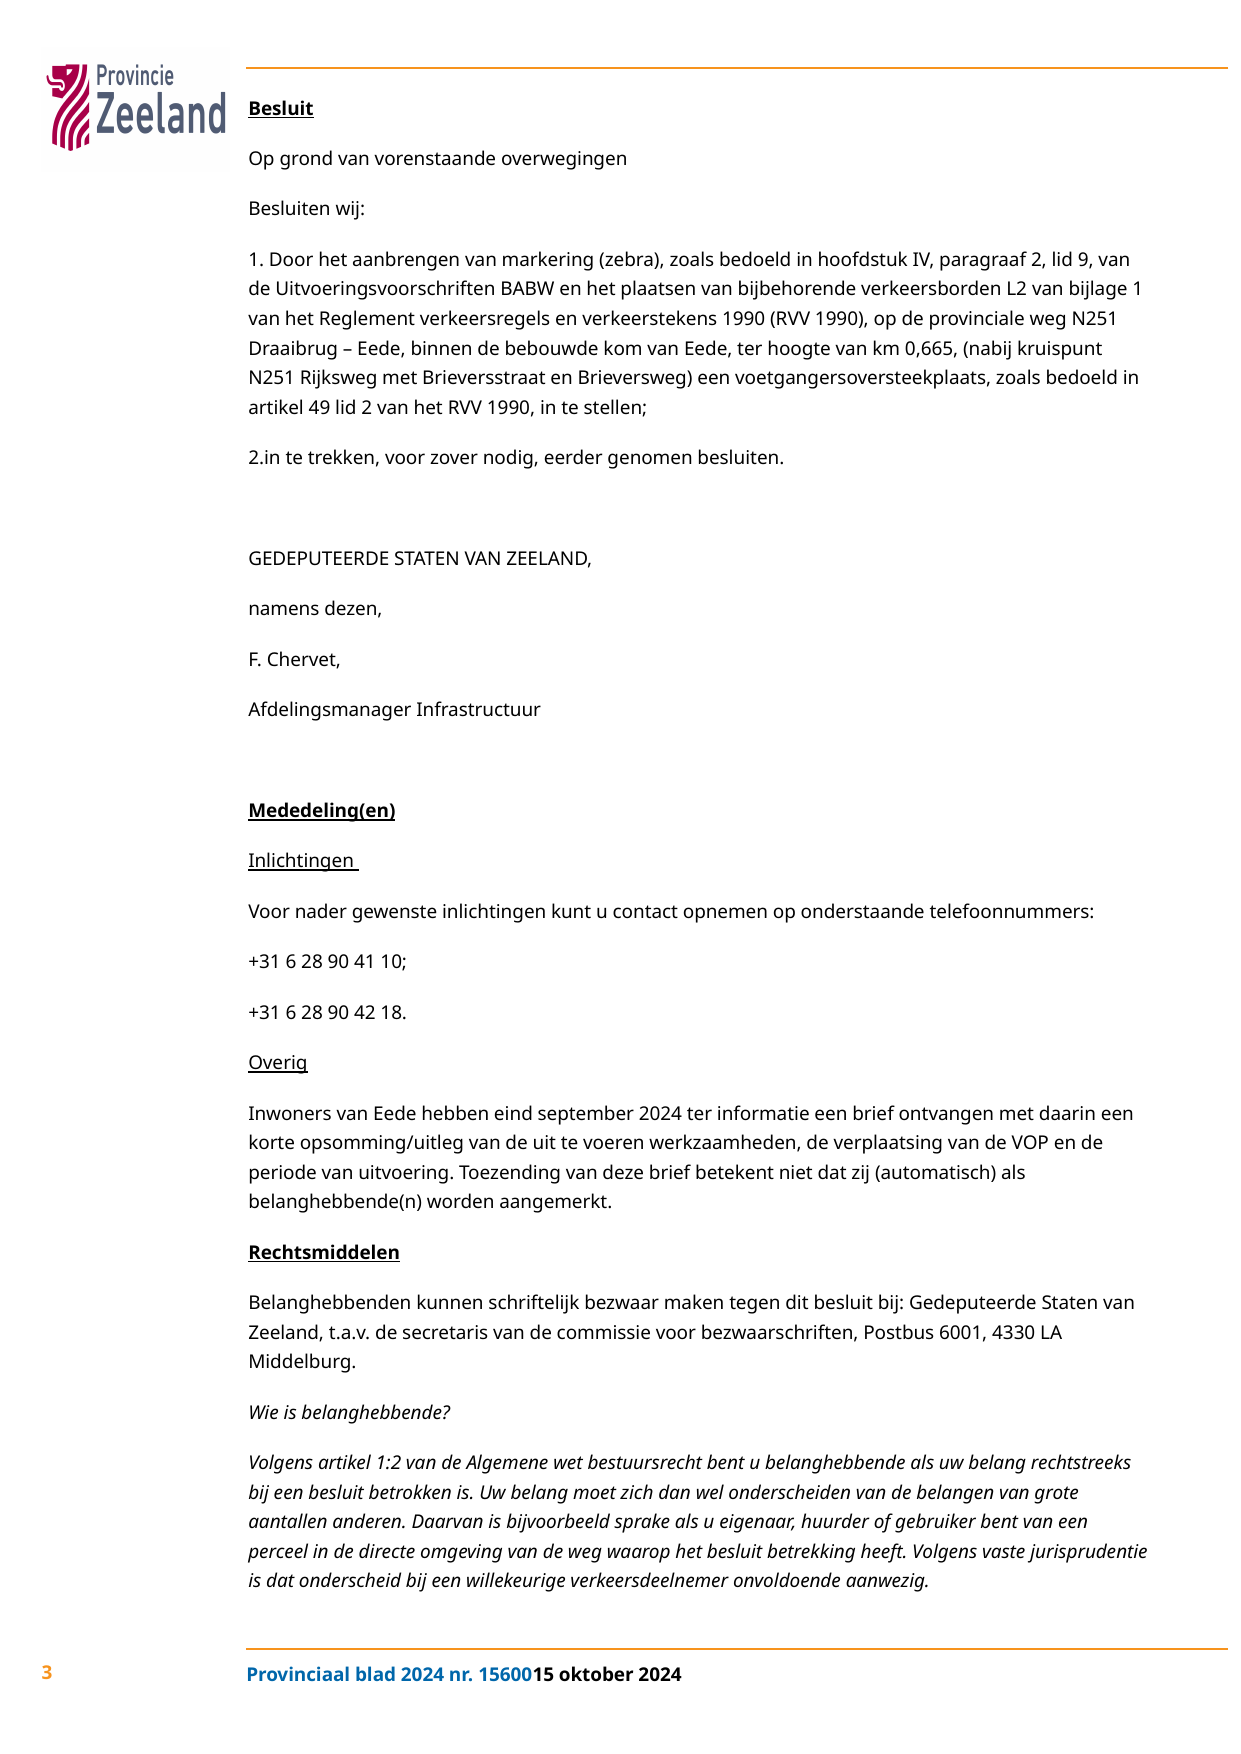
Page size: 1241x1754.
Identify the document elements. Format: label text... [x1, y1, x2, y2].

text 1. Door het aanbrengen van markering (zebra), zoals bedoeld in hoofdstuk IV, paragraaf 2, lid 9, van de Uitvoeringsvoorschriften BABW en het plaatsen van bijbehorende verkeersborden L2 van bijlage 1 van het Reglement verkeersregels en verkeerstekens 1990 (RVV 1990), op de provinciale weg N251 Draaibrug – Eede, binnen de bebouwde kom van Eede, ter hoogte van km 0,665, (nabij kruispunt N251 Rijksweg met Brieversstraat en Brieversweg) een voetgangersoversteekplaats, zoals bedoeld in artikel 49 lid 2 van het RVV 1990, in te stellen; [248, 246, 1152, 420]
text Inlichtingen [248, 848, 1152, 873]
text Overig [248, 1049, 1152, 1075]
text +31 6 28 90 41 10; [248, 948, 1152, 974]
text Volgens artikel 1:2 van de Algemene wet bestuursrecht bent u belanghebbende als uw belang rechtstreeks bij een besluit betrokken is. Uw belang moet zich dan wel onderscheiden van de belangen van grote aantallen anderen. Daarvan is bijvoorbeeld sprake als u eigenaar, huurder of gebruiker bent van een perceel in de directe omgeving van de weg waarop het besluit betrekking heeft. Volgens vaste jurisprudentie is dat onderscheid bij een willekeurige verkeersdeelnemer onvoldoende aanwezig. [248, 1449, 1152, 1593]
text 2.in te trekken, voor zover nodig, eerder genomen besluiten. [248, 444, 1152, 470]
text Wie is belanghebbende? [248, 1399, 1152, 1425]
text F. Chervet, [248, 646, 1152, 672]
text Rechtsmiddelen [248, 1239, 1152, 1265]
text Belanghebbenden kunnen schriftelijk bezwaar maken tegen dit besluit bij: Gedeputeerde Staten van Zeeland, t.a.v. de secretaris van de commissie voor bezwaarschriften, Postbus 6001, 4330 LA Middelburg. [248, 1289, 1152, 1374]
text Mededeling(en) [248, 797, 1152, 823]
picture [41, 47, 231, 172]
text Afdelingsmanager Infrastructuur [248, 696, 1152, 722]
text Besluit [248, 95, 1152, 121]
text Inwoners van Eede hebben eind september 2024 ter informatie een brief ontvangen met daarin een korte opsomming/uitleg van de uit te voeren werkzaamheden, de verplaatsing van de VOP en de periode van uitvoering. Toezending van deze brief betekent niet dat zij (automatisch) als belanghebbende(n) worden aangemerkt. [248, 1100, 1152, 1214]
text GEDEPUTEERDE STATEN VAN ZEELAND, [248, 545, 1152, 571]
text +31 6 28 90 42 18. [248, 999, 1152, 1025]
text namens dezen, [248, 596, 1152, 621]
text Besluiten wij: [248, 196, 1152, 221]
text Op grond van vorenstaande overwegingen [248, 145, 1152, 171]
text Voor nader gewenste inlichtingen kunt u contact opnemen op onderstaande telefoonnummers: [248, 898, 1152, 924]
